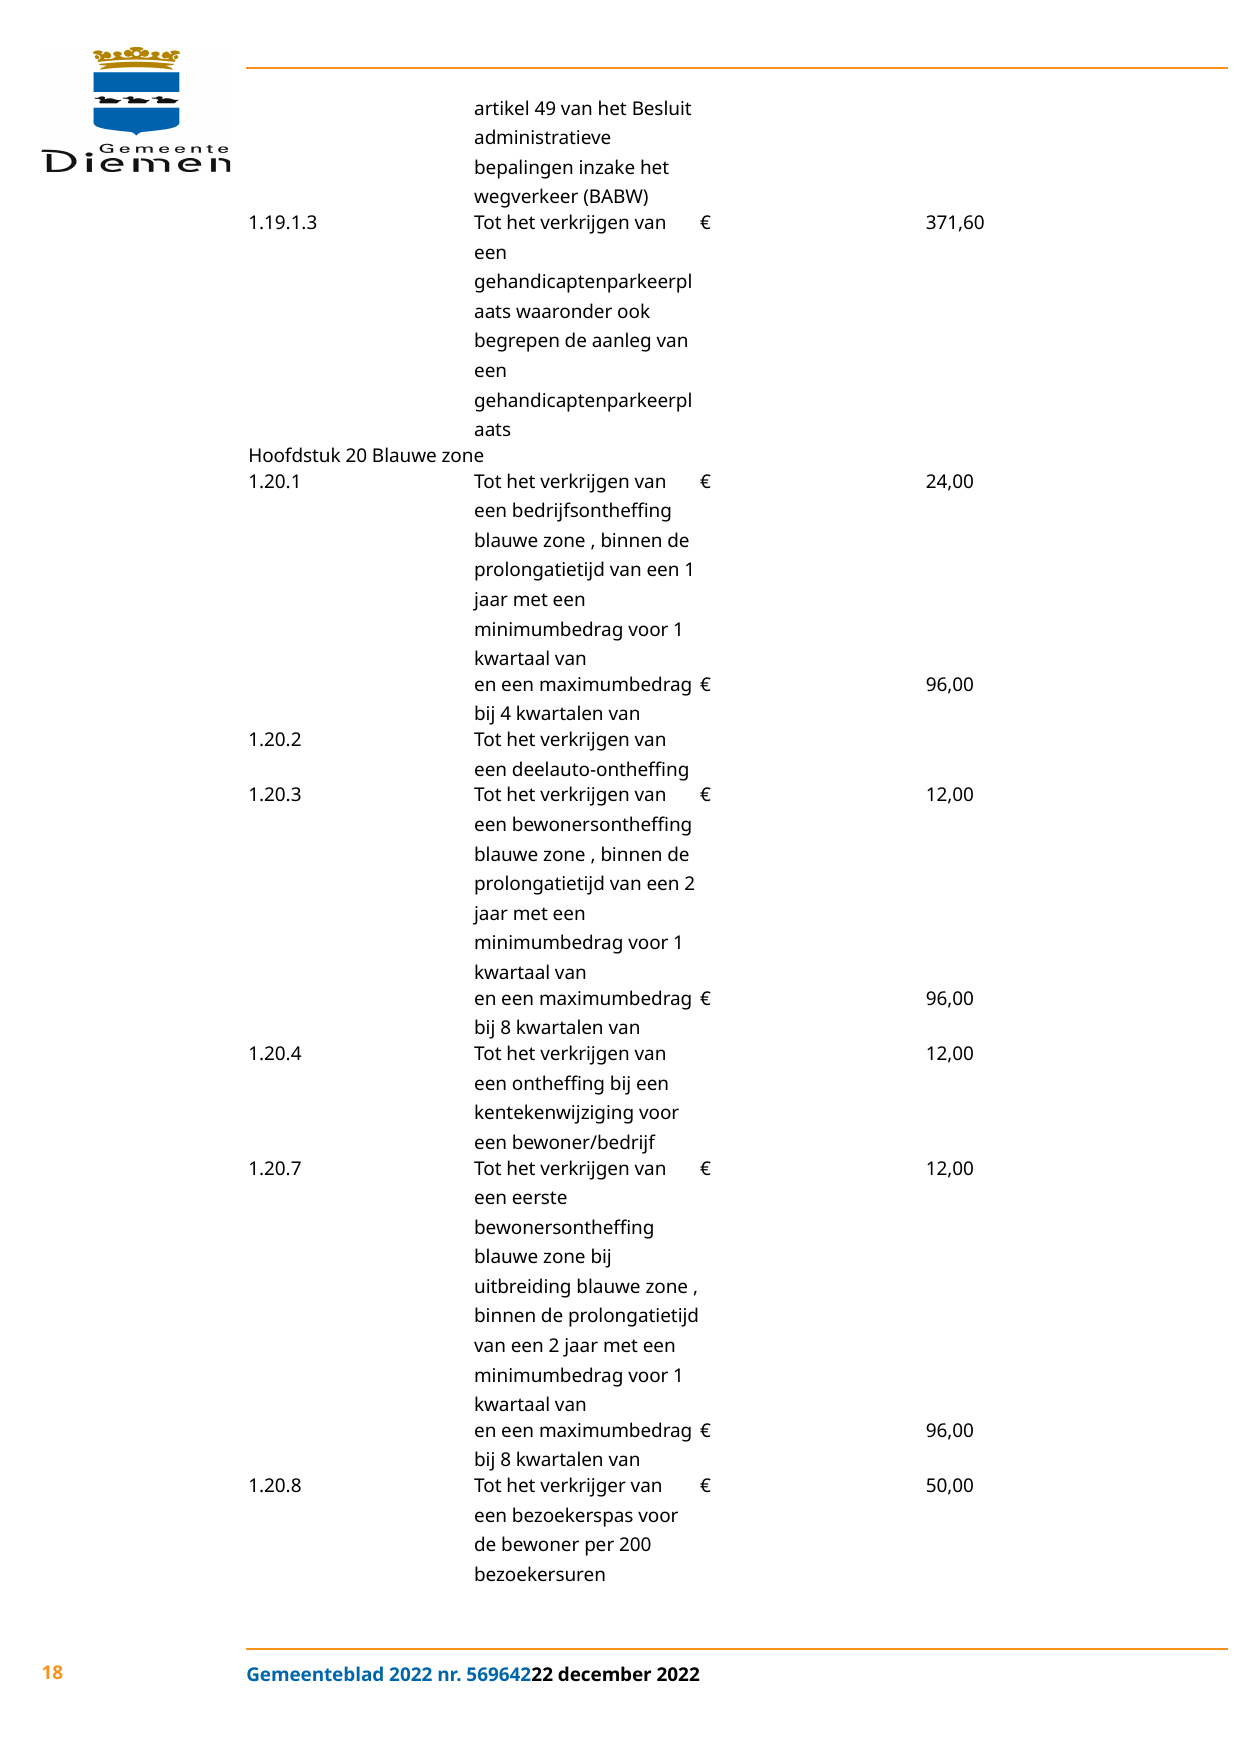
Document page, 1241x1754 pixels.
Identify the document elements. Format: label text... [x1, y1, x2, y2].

table_cell [926, 95, 1152, 209]
table_cell Tot het verkrijgen van een gehandicaptenparkeerplaats waaronder ook begrepen de aanleg van een gehandicaptenparkeerplaats [474, 209, 700, 442]
table_cell 24,00 [926, 468, 1152, 671]
table_cell [700, 726, 926, 782]
table_cell [700, 1040, 926, 1155]
table_cell Tot het verkrijgen van een ontheffing bij een kentekenwijziging voor een bewoner/bedrijf [474, 1040, 700, 1155]
table_cell 1.20.7 [248, 1155, 474, 1417]
table_cell 1.19.1.3 [248, 209, 474, 442]
table_cell Tot het verkrijgen van een deelauto-ontheffing [474, 726, 700, 782]
table_cell Hoofdstuk 20 Blauwe zone [248, 442, 700, 468]
table_cell en een maximumbedrag bij 8 kwartalen van [474, 1417, 700, 1472]
table_cell € [700, 209, 926, 442]
table_cell 1.20.1 [248, 468, 474, 671]
table_cell [700, 95, 926, 209]
table_cell 96,00 [926, 985, 1152, 1040]
table_cell 12,00 [926, 1155, 1152, 1417]
table_cell € [700, 782, 926, 985]
table_cell [926, 726, 1152, 782]
table_cell 1.20.2 [248, 726, 474, 782]
table_cell [248, 1417, 474, 1472]
table_cell 12,00 [926, 1040, 1152, 1155]
table_cell € [700, 985, 926, 1040]
table_cell Tot het verkrijger van een bezoekerspas voor de bewoner per 200 bezoekersuren [474, 1473, 700, 1587]
table_cell € [700, 468, 926, 671]
table_cell 96,00 [926, 1417, 1152, 1472]
table_cell [700, 442, 926, 468]
table_cell € [700, 1417, 926, 1472]
table_cell [248, 671, 474, 726]
table_cell 1.20.8 [248, 1473, 474, 1587]
table_cell 1.20.4 [248, 1040, 474, 1155]
table_cell artikel 49 van het Besluit administratieve bepalingen inzake het wegverkeer (BABW) [474, 95, 700, 209]
table_cell [248, 985, 474, 1040]
table_cell [248, 95, 474, 209]
table_cell 96,00 [926, 671, 1152, 726]
table_cell € [700, 1155, 926, 1417]
table_cell 371,60 [926, 209, 1152, 442]
table_cell Tot het verkrijgen van een eerste bewonersontheffing blauwe zone bij uitbreiding blauwe zone , binnen de prolongatietijd van een 2 jaar met een minimumbedrag voor 1 kwartaal van [474, 1155, 700, 1417]
table_cell [926, 442, 1152, 468]
table_cell en een maximumbedrag bij 4 kwartalen van [474, 671, 700, 726]
picture [41, 47, 231, 172]
table_cell 50,00 [926, 1473, 1152, 1587]
table_cell € [700, 671, 926, 726]
table_cell en een maximumbedrag bij 8 kwartalen van [474, 985, 700, 1040]
table_cell 12,00 [926, 782, 1152, 985]
table_cell € [700, 1473, 926, 1587]
table_cell Tot het verkrijgen van een bewonersontheffing blauwe zone , binnen de prolongatietijd van een 2 jaar met een minimumbedrag voor 1 kwartaal van [474, 782, 700, 985]
table_cell Tot het verkrijgen van een bedrijfsontheffing blauwe zone , binnen de prolongatietijd van een 1 jaar met een minimumbedrag voor 1 kwartaal van [474, 468, 700, 671]
table_cell 1.20.3 [248, 782, 474, 985]
